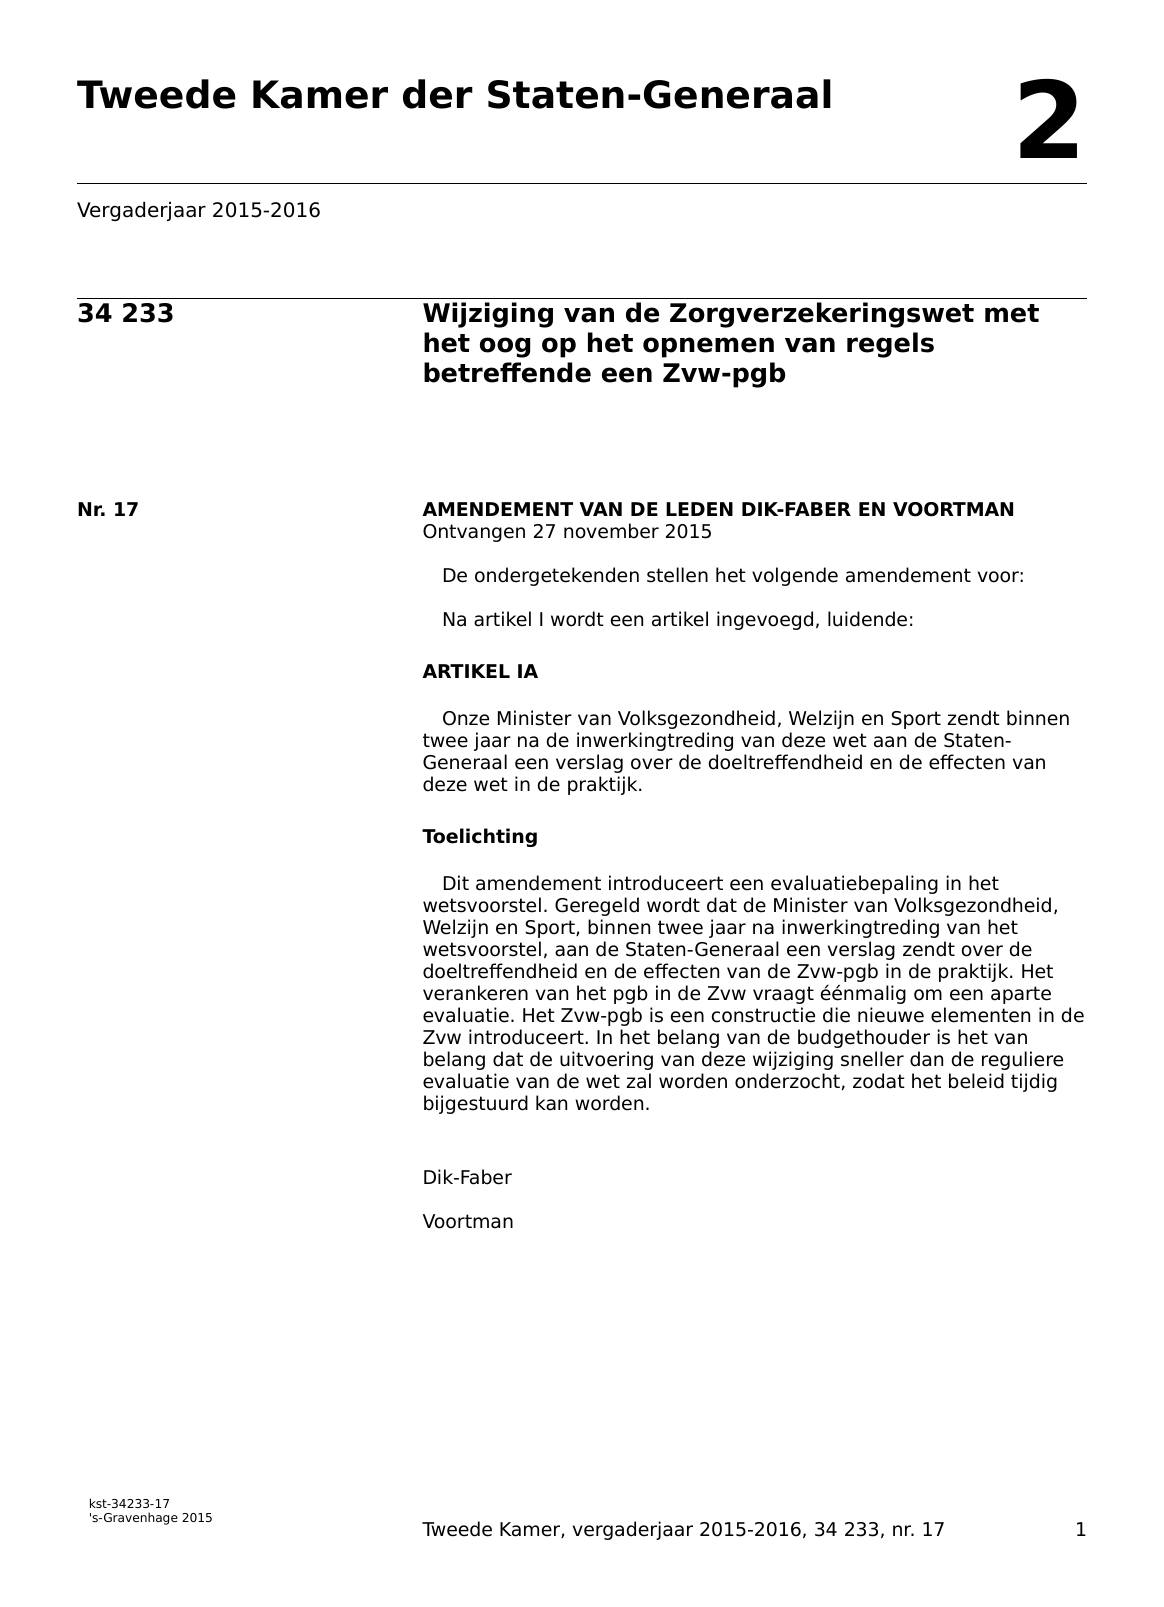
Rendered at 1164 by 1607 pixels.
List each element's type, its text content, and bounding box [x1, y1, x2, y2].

table_header Tweede Kamer der Staten-Generaal [77, 59, 886, 183]
table_cell Vergaderjaar 2015-2016 [77, 184, 1087, 298]
text Ontvangen 27 november 2015 [422, 521, 1087, 543]
subtitle 34 233 Wijziging van de Zorgverzekeringswet met het oog op het opnemen van regels betreffende een Zvw-pgb [77, 299, 1087, 388]
text Dik-Faber Voortman [422, 1145, 1087, 1233]
table_header 2 [886, 59, 1087, 183]
subtitle Nr. 17 AMENDEMENT VAN DE LEDEN DIK-FABER EN VOORTMAN [77, 499, 1087, 521]
text Na artikel I wordt een artikel ingevoegd, luidende: [422, 609, 1087, 631]
text 's-Gravenhage 2015 [88, 1511, 323, 1525]
text De ondergetekenden stellen het volgende amendement voor: [422, 565, 1087, 587]
subtitle Toelichting [422, 826, 1087, 848]
text kst-34233-17 [88, 1497, 323, 1511]
subtitle ARTIKEL IA [422, 661, 1087, 683]
text Dit amendement introduceert een evaluatiebepaling in het wetsvoorstel. Geregeld wordt dat de Minister van Volksgezondheid, Welzijn en Sport, binnen twee jaar na inwerkingtreding van het wetsvoorstel, aan de Staten-Generaal een verslag zendt over de doeltreffendheid en de effecten van de Zvw-pgb in de praktijk. Het verankeren van het pgb in de Zvw vraagt éénmalig om een aparte evaluatie. Het Zvw-pgb is een constructie die nieuwe elementen in de Zvw introduceert. In het belang van de budgethouder is het van belang dat de uitvoering van deze wijziging sneller dan de reguliere evaluatie van de wet zal worden onderzocht, zodat het beleid tijdig bijgestuurd kan worden. [422, 873, 1087, 1115]
text Onze Minister van Volksgezondheid, Welzijn en Sport zendt binnen twee jaar na de inwerkingtreding van deze wet aan de Staten-Generaal een verslag over de doeltreffendheid en de effecten van deze wet in de praktijk. [422, 708, 1087, 796]
